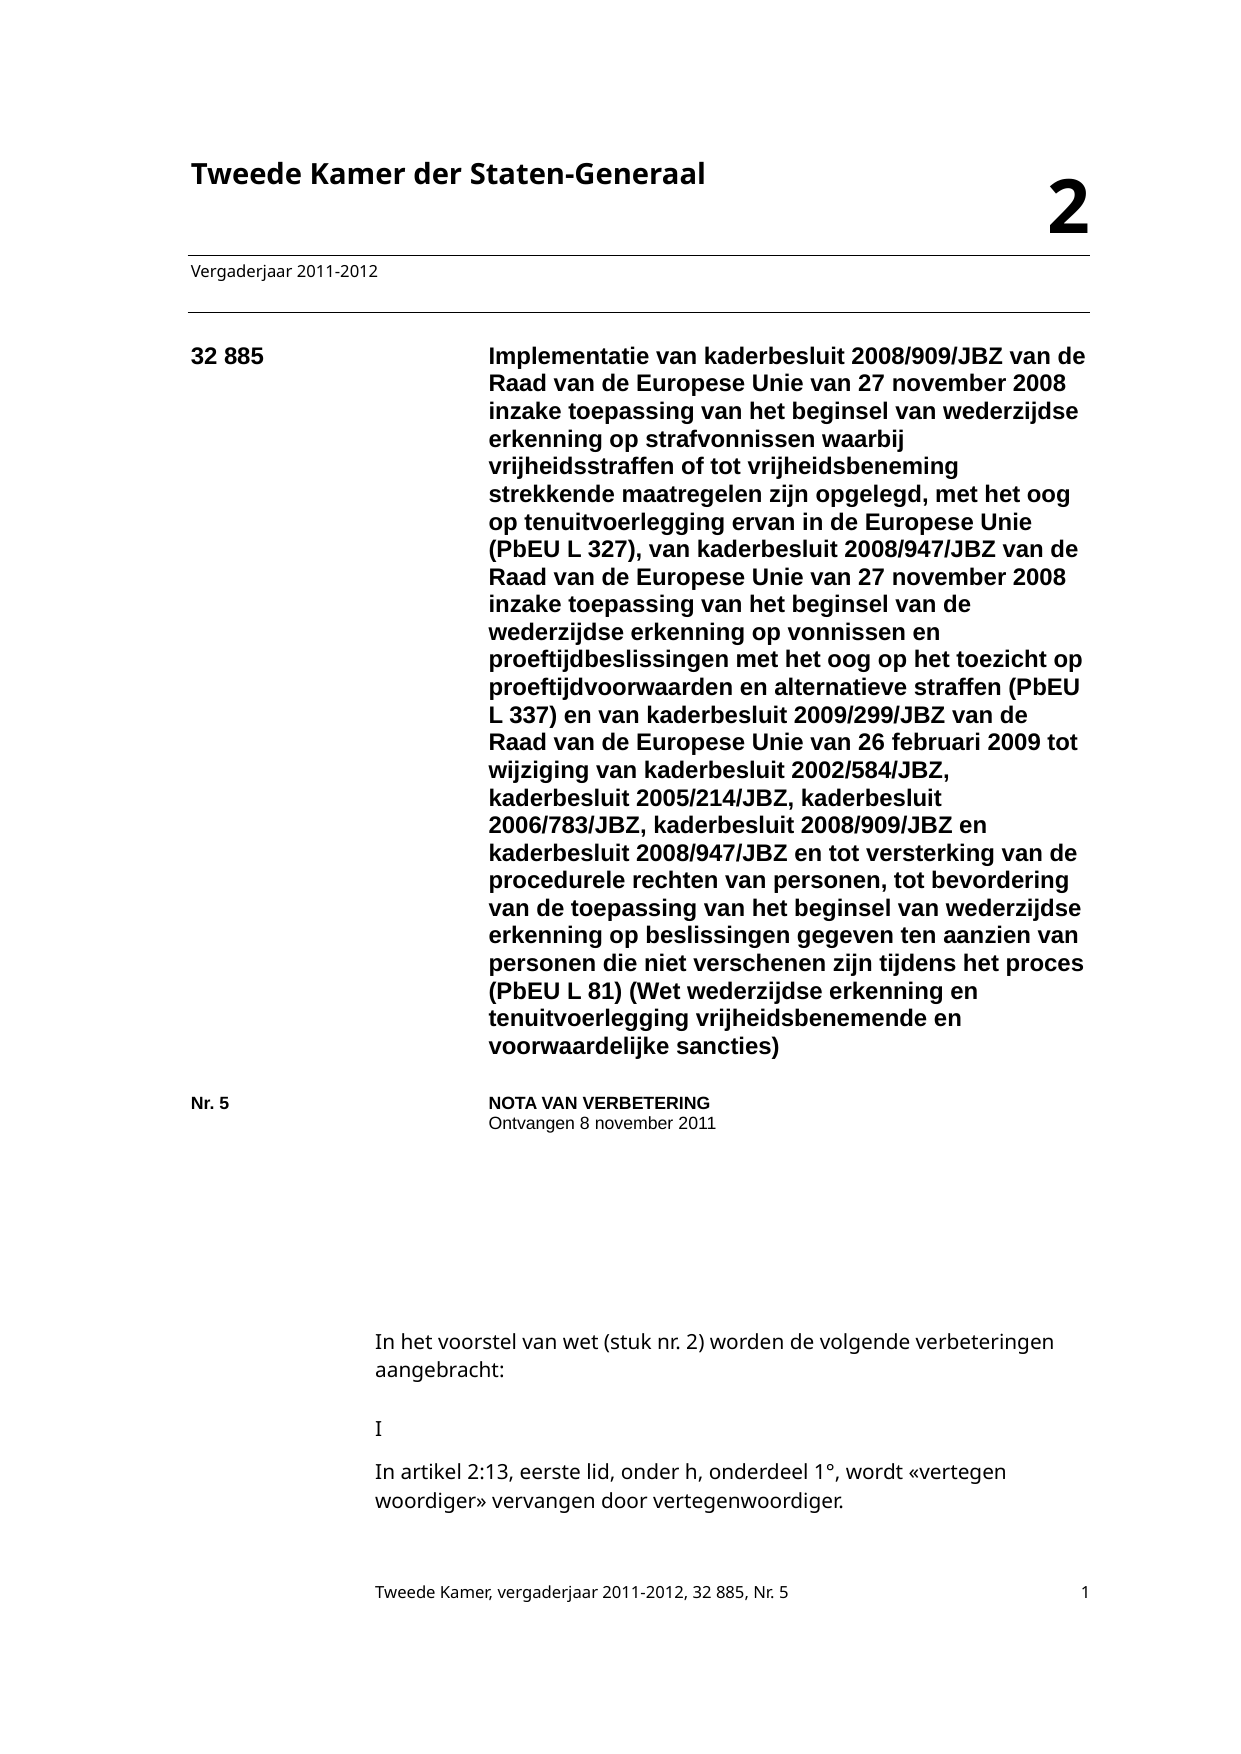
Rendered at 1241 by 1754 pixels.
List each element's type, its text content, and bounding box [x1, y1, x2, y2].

text I [375, 1414, 1090, 1442]
table_cell [485, 313, 1090, 339]
table_cell [485, 256, 1090, 312]
table_cell 32 885 [188, 339, 485, 1089]
table_cell [188, 313, 485, 339]
text In het voorstel van wet (stuk nr. 2) worden de volgende verbeteringen aangebracht: [375, 1327, 1090, 1384]
table_cell Nr. 5 [188, 1090, 485, 1208]
table_header Tweede Kamer der Staten-Generaal [188, 150, 909, 255]
table_cell Implementatie van kaderbesluit 2008/909/JBZ van de Raad van de Europese Unie van 27 november 2008 inzake toepassing van het beginsel van wederzijdse erkenning op strafvonnissen waarbij vrijheidsstraffen of tot vrijheidsbeneming strekkende maatregelen zijn opgelegd, met het oog op tenuitvoerlegging ervan in de Europese Unie (PbEU L 327), van kaderbesluit 2008/947/JBZ van de Raad van de Europese Unie van 27 november 2008 inzake toepassing van het beginsel van de wederzijdse erkenning op vonnissen en proeftijdbeslissingen met het oog op het toezicht op proeftijdvoorwaarden en alternatieve straffen (PbEU L 337) en van kaderbesluit 2009/299/JBZ van de Raad van de Europese Unie van 26 februari 2009 tot wijziging van kaderbesluit 2002/584/JBZ, kaderbesluit 2005/214/JBZ, kaderbesluit 2006/783/JBZ, kaderbesluit 2008/909/JBZ en kaderbesluit 2008/947/JBZ en tot versterking van de procedurele rechten van personen, tot bevordering van de toepassing van het beginsel van wederzijdse erkenning op beslissingen gegeven ten aanzien van personen die niet verschenen zijn tijdens het proces (PbEU L 81) (Wet wederzijdse erkenning en tenuitvoerlegging vrijheidsbenemende en voorwaardelijke sancties) [485, 339, 1090, 1089]
table_header 2 [910, 150, 1090, 255]
text In artikel 2:13, eerste lid, onder h, onderdeel 1°, wordt «vertegen woordiger» vervangen door vertegenwoordiger. [375, 1457, 1090, 1514]
table_cell Vergaderjaar 2011-2012 [188, 256, 485, 312]
table_cell NOTA VAN VERBETERING Ontvangen 8 november 2011 [485, 1090, 1090, 1208]
